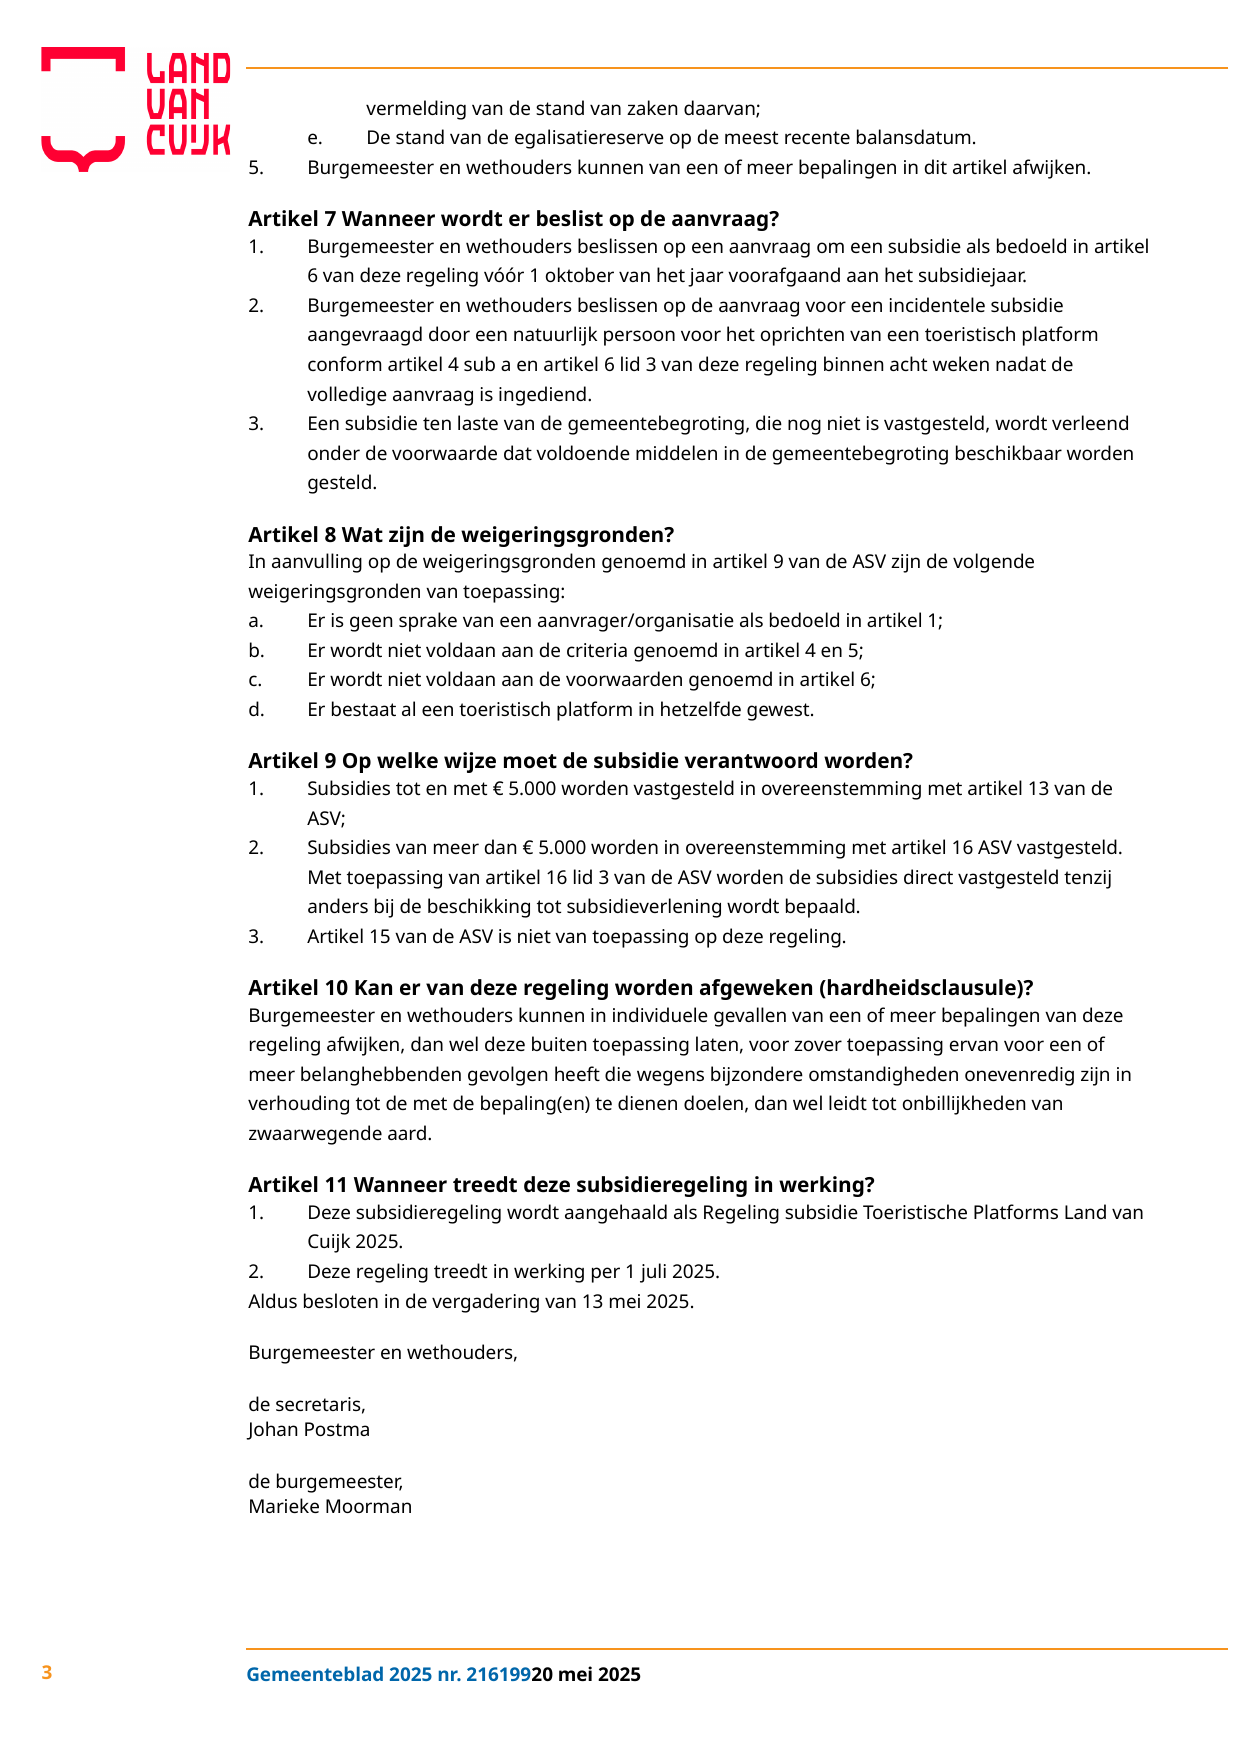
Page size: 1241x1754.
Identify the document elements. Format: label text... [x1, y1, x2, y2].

list Er bestaat al een toeristisch platform in hetzelfde gewest. [248, 696, 1152, 722]
text Johan Postma [248, 1416, 1152, 1442]
list De stand van de egalisatiereserve op de meest recente balansdatum. [307, 124, 1152, 150]
list vermelding van de stand van zaken daarvan; [307, 95, 1152, 121]
list Burgemeester en wethouders beslissen op een aanvraag om een subsidie als bedoeld in artikel 6 van deze regeling vóór 1 oktober van het jaar voorafgaand aan het subsidiejaar. [248, 233, 1152, 288]
text Marieke Moorman [248, 1494, 1152, 1519]
text de secretaris, [248, 1391, 1152, 1416]
text In aanvulling op de weigeringsgronden genoemd in artikel 9 van de ASV zijn de volgende weigeringsgronden van toepassing: [248, 548, 1152, 604]
list Burgemeester en wethouders beslissen op de aanvraag voor een incidentele subsidie aangevraagd door een natuurlijk persoon voor het oprichten van een toeristisch platform conform artikel 4 sub a en artikel 6 lid 3 van deze regeling binnen acht weken nadat de volledige aanvraag is ingediend. [248, 292, 1152, 406]
list Er is geen sprake van een aanvrager/organisatie als bedoeld in artikel 1; [248, 607, 1152, 633]
list Burgemeester en wethouders kunnen van een of meer bepalingen in dit artikel afwijken. [248, 154, 1152, 180]
text Artikel 7 Wanneer wordt er beslist op de aanvraag? [248, 204, 1152, 233]
text de burgemeester, [248, 1468, 1152, 1494]
text Burgemeester en wethouders kunnen in individuele gevallen van een of meer bepalingen van deze regeling afwijken, dan wel deze buiten toepassing laten, voor zover toepassing ervan voor een of meer belanghebbenden gevolgen heeft die wegens bijzondere omstandigheden onevenredig zijn in verhouding tot de met de bepaling(en) te dienen doelen, dan wel leidt tot onbillijkheden van zwaarwegende aard. [248, 1002, 1152, 1146]
list Deze subsidieregeling wordt aangehaald als Regeling subsidie Toeristische Platforms Land van Cuijk 2025. [248, 1199, 1152, 1254]
text Burgemeester en wethouders, [248, 1339, 1152, 1365]
list Er wordt niet voldaan aan de voorwaarden genoemd in artikel 6; [248, 667, 1152, 692]
picture [41, 47, 231, 172]
list Deze regeling treedt in werking per 1 juli 2025. [248, 1258, 1152, 1284]
text Artikel 9 Op welke wijze moet de subsidie verantwoord worden? [248, 747, 1152, 775]
text Artikel 11 Wanneer treedt deze subsidieregeling in werking? [248, 1171, 1152, 1199]
list Artikel 15 van de ASV is niet van toepassing op deze regeling. [248, 923, 1152, 949]
list Er wordt niet voldaan aan de criteria genoemd in artikel 4 en 5; [248, 637, 1152, 663]
text Artikel 8 Wat zijn de weigeringsgronden? [248, 520, 1152, 548]
text Aldus besloten in de vergadering van 13 mei 2025. [248, 1288, 1152, 1313]
list Een subsidie ten laste van de gemeentebegroting, die nog niet is vastgesteld, wordt verleend onder de voorwaarde dat voldoende middelen in de gemeentebegroting beschikbaar worden gesteld. [248, 410, 1152, 495]
list Subsidies tot en met € 5.000 worden vastgesteld in overeenstemming met artikel 13 van de ASV; [248, 775, 1152, 830]
list Subsidies van meer dan € 5.000 worden in overeenstemming met artikel 16 ASV vastgesteld. Met toepassing van artikel 16 lid 3 van de ASV worden de subsidies direct vastgesteld tenzij anders bij de beschikking tot subsidieverlening wordt bepaald. [248, 834, 1152, 919]
text Artikel 10 Kan er van deze regeling worden afgeweken (hardheidsclausule)? [248, 973, 1152, 1002]
